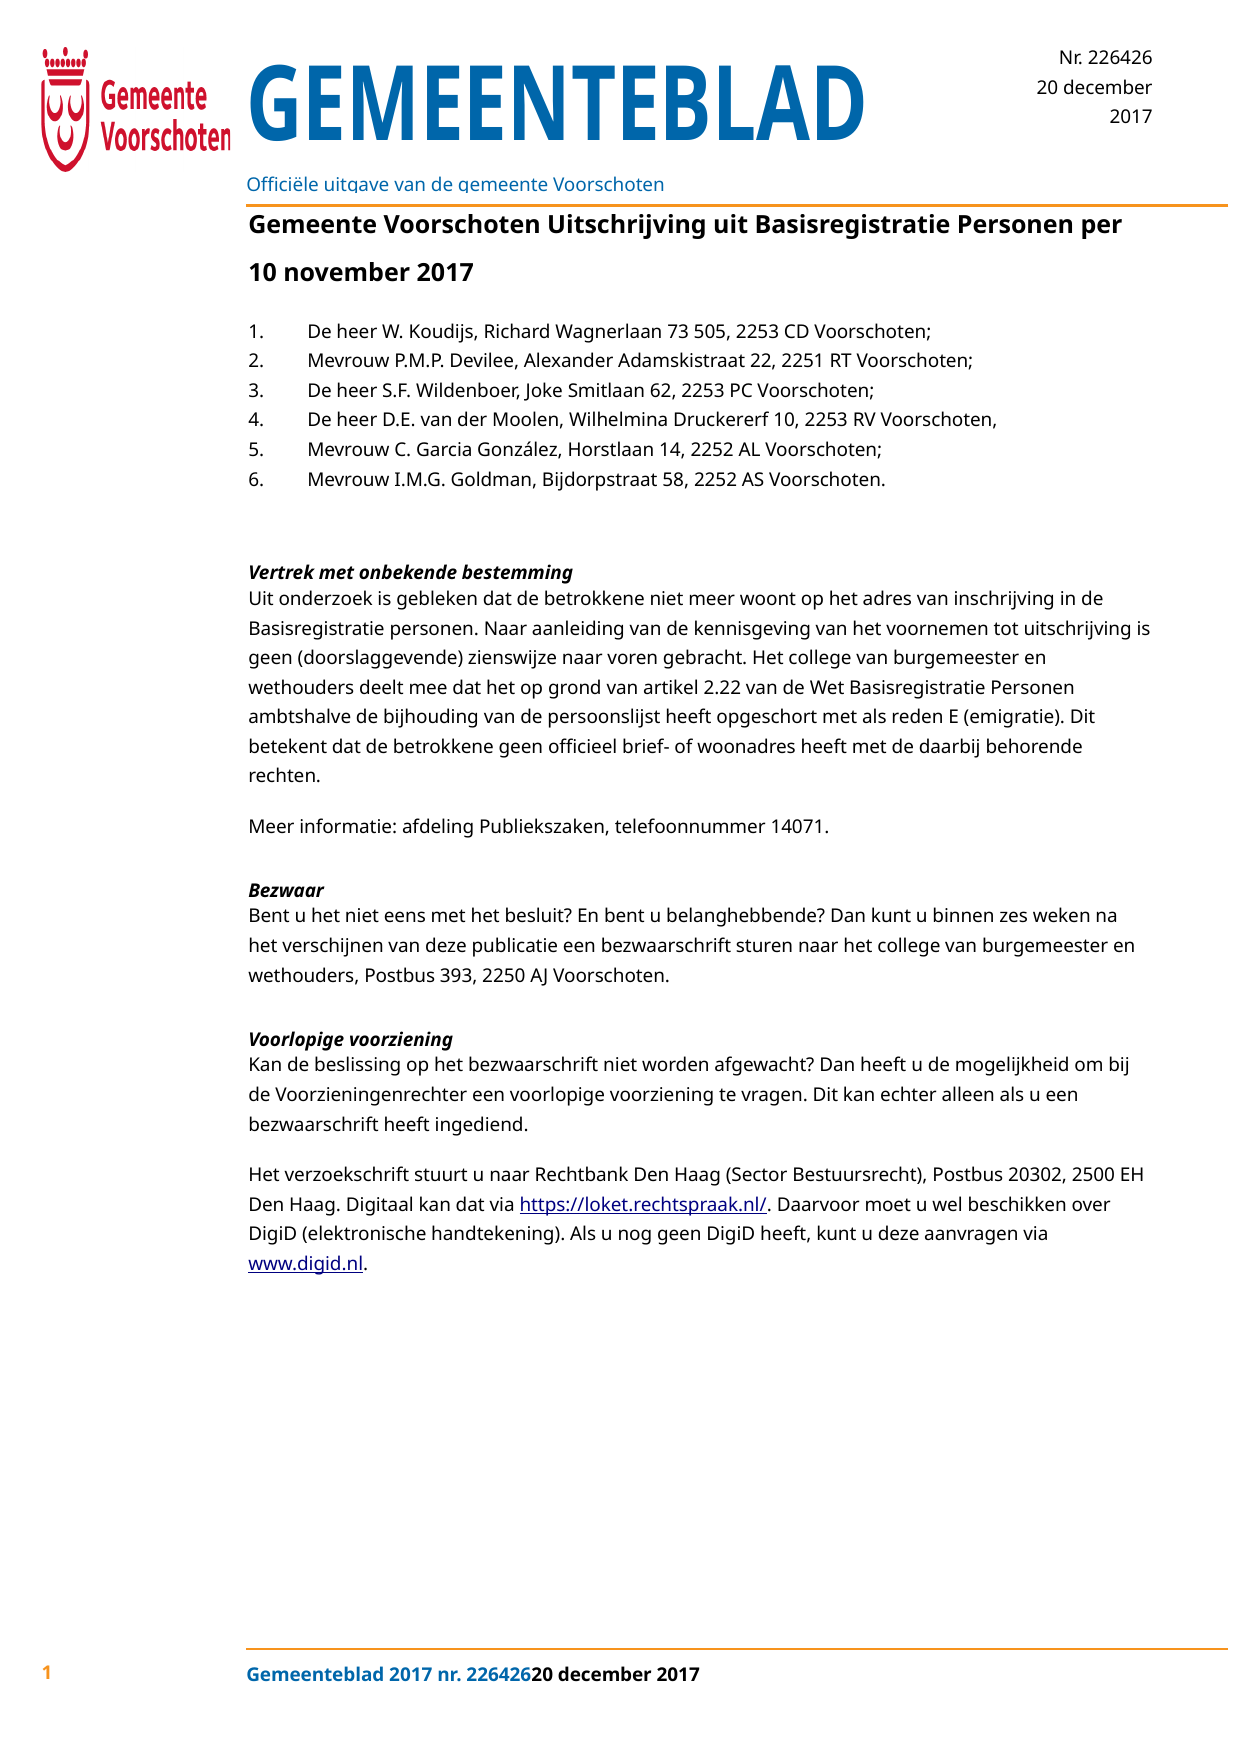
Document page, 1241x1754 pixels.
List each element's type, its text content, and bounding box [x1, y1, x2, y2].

text Bezwaar [248, 877, 1152, 903]
text Uit onderzoek is gebleken dat de betrokkene niet meer woont op het adres van inschrijving in de Basisregistratie personen. Naar aanleiding van de kennisgeving van het voornemen tot uitschrijving is geen (doorslaggevende) zienswijze naar voren gebracht. Het college van burgemeester en wethouders deelt mee dat het op grond van artikel 2.22 van de Wet Basisregistratie Personen ambtshalve de bijhouding van de persoonslijst heeft opgeschort met als reden E (emigratie). Dit betekent dat de betrokkene geen officieel brief- of woonadres heeft met de daarbij behorende rechten. [248, 585, 1152, 788]
picture [41, 47, 231, 172]
text Vertrek met onbekende bestemming [248, 559, 1152, 585]
list Mevrouw C. Garcia González, Horstlaan 14, 2252 AL Voorschoten; [248, 436, 1152, 462]
list Mevrouw P.M.P. Devilee, Alexander Adamskistraat 22, 2251 RT Voorschoten; [248, 347, 1152, 373]
text Het verzoekschrift stuurt u naar Rechtbank Den Haag (Sector Bestuursrecht), Postbus 20302, 2500 EH Den Haag. Digitaal kan dat via https://loket.rechtspraak.nl/. Daarvoor moet u wel beschikken over DigiD (elektronische handtekening). Als u nog geen DigiD heeft, kunt u deze aanvragen via www.digid.nl. [248, 1161, 1152, 1276]
list De heer S.F. Wildenboer, Joke Smitlaan 62, 2253 PC Voorschoten; [248, 377, 1152, 403]
list De heer W. Koudijs, Richard Wagnerlaan 73 505, 2253 CD Voorschoten; [248, 318, 1152, 344]
text Gemeente Voorschoten Uitschrijving uit Basisregistratie Personen per 10 november 2017 [248, 207, 1152, 288]
text Meer informatie: afdeling Publiekszaken, telefoonnummer 14071. [248, 813, 1152, 839]
text Bent u het niet eens met het besluit? En bent u belanghebbende? Dan kunt u binnen zes weken na het verschijnen van deze publicatie een bezwaarschrift sturen naar het college van burgemeester en wethouders, Postbus 393, 2250 AJ Voorschoten. [248, 903, 1152, 988]
text Kan de beslissing op het bezwaarschrift niet worden afgewacht? Dan heeft u de mogelijkheid om bij de Voorzieningenrechter een voorlopige voorziening te vragen. Dit kan echter alleen als u een bezwaarschrift heeft ingediend. [248, 1052, 1152, 1136]
list De heer D.E. van der Moolen, Wilhelmina Druckererf 10, 2253 RV Voorschoten, [248, 407, 1152, 432]
text Voorlopige voorziening [248, 1026, 1152, 1052]
list Mevrouw I.M.G. Goldman, Bijdorpstraat 58, 2252 AS Voorschoten. [248, 466, 1152, 492]
